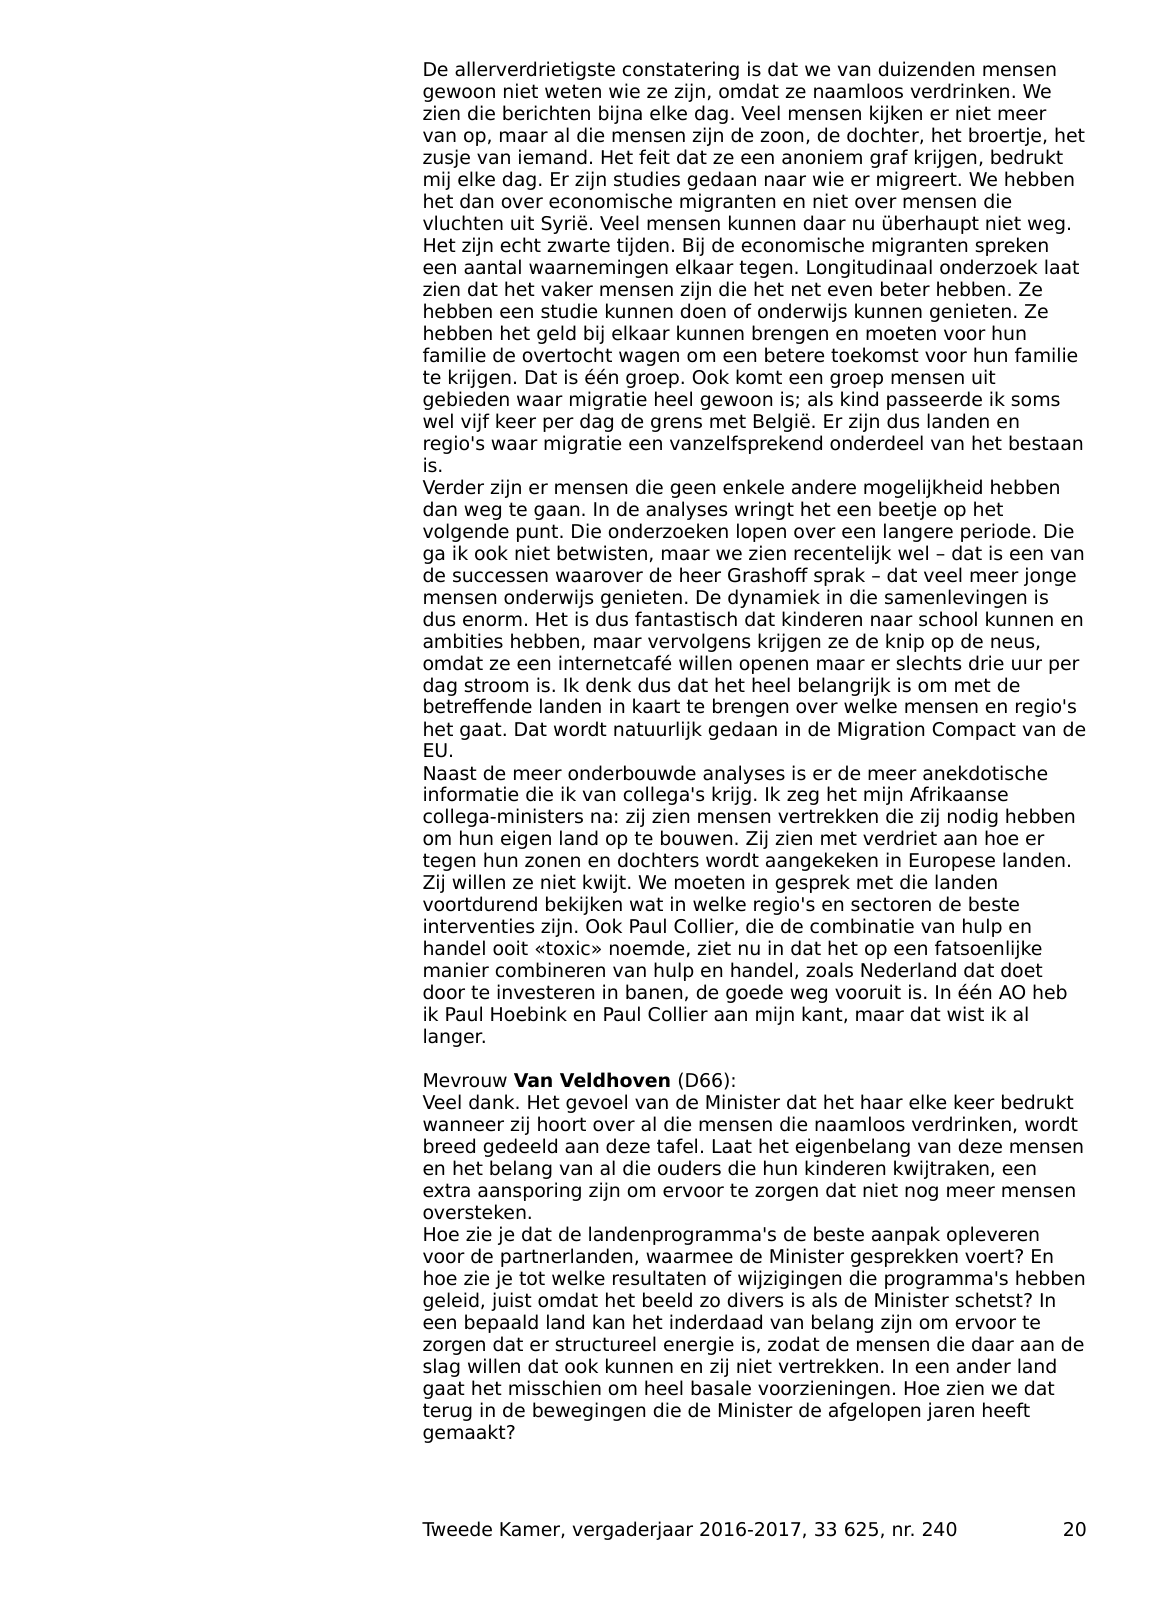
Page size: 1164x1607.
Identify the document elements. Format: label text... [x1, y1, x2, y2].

text Naast de meer onderbouwde analyses is er de meer anekdotische informatie die ik van collega's krijg. Ik zeg het mijn Afrikaanse collega-ministers na: zij zien mensen vertrekken die zij nodig hebben om hun eigen land op te bouwen. Zij zien met verdriet aan hoe er tegen hun zonen en dochters wordt aangekeken in Europese landen. Zij willen ze niet kwijt. We moeten in gesprek met die landen voortdurend bekijken wat in welke regio's en sectoren de beste interventies zijn. Ook Paul Collier, die de combinatie van hulp en handel ooit «toxic» noemde, ziet nu in dat het op een fatsoenlijke manier combineren van hulp en handel, zoals Nederland dat doet door te investeren in banen, de goede weg vooruit is. In één AO heb ik Paul Hoebink en Paul Collier aan mijn kant, maar dat wist ik al langer. [422, 762, 1087, 1048]
text Hoe zie je dat de landenprogramma's de beste aanpak opleveren voor de partnerlanden, waarmee de Minister gesprekken voert? En hoe zie je tot welke resultaten of wijzigingen die programma's hebben geleid, juist omdat het beeld zo divers is als de Minister schetst? In een bepaald land kan het inderdaad van belang zijn om ervoor te zorgen dat er structureel energie is, zodat de mensen die daar aan de slag willen dat ook kunnen en zij niet vertrekken. In een ander land gaat het misschien om heel basale voorzieningen. Hoe zien we dat terug in de bewegingen die de Minister de afgelopen jaren heeft gemaakt? [422, 1224, 1087, 1444]
text Verder zijn er mensen die geen enkele andere mogelijkheid hebben dan weg te gaan. In de analyses wringt het een beetje op het volgende punt. Die onderzoeken lopen over een langere periode. Die ga ik ook niet betwisten, maar we zien recentelijk wel – dat is een van de successen waarover de heer Grashoff sprak – dat veel meer jonge mensen onderwijs genieten. De dynamiek in die samenlevingen is dus enorm. Het is dus fantastisch dat kinderen naar school kunnen en ambities hebben, maar vervolgens krijgen ze de knip op de neus, omdat ze een internetcafé willen openen maar er slechts drie uur per dag stroom is. Ik denk dus dat het heel belangrijk is om met de betreffende landen in kaart te brengen over welke mensen en regio's het gaat. Dat wordt natuurlijk gedaan in de Migration Compact van de EU. [422, 477, 1087, 762]
text Veel dank. Het gevoel van de Minister dat het haar elke keer bedrukt wanneer zij hoort over al die mensen die naamloos verdrinken, wordt breed gedeeld aan deze tafel. Laat het eigenbelang van deze mensen en het belang van al die ouders die hun kinderen kwijtraken, een extra aansporing zijn om ervoor te zorgen dat niet nog meer mensen oversteken. [422, 1092, 1087, 1224]
text De allerverdrietigste constatering is dat we van duizenden mensen gewoon niet weten wie ze zijn, omdat ze naamloos verdrinken. We zien die berichten bijna elke dag. Veel mensen kijken er niet meer van op, maar al die mensen zijn de zoon, de dochter, het broertje, het zusje van iemand. Het feit dat ze een anoniem graf krijgen, bedrukt mij elke dag. Er zijn studies gedaan naar wie er migreert. We hebben het dan over economische migranten en niet over mensen die vluchten uit Syrië. Veel mensen kunnen daar nu überhaupt niet weg. Het zijn echt zwarte tijden. Bij de economische migranten spreken een aantal waarnemingen elkaar tegen. Longitudinaal onderzoek laat zien dat het vaker mensen zijn die het net even beter hebben. Ze hebben een studie kunnen doen of onderwijs kunnen genieten. Ze hebben het geld bij elkaar kunnen brengen en moeten voor hun familie de overtocht wagen om een betere toekomst voor hun familie te krijgen. Dat is één groep. Ook komt een groep mensen uit gebieden waar migratie heel gewoon is; als kind passeerde ik soms wel vijf keer per dag de grens met België. Er zijn dus landen en regio's waar migratie een vanzelfsprekend onderdeel van het bestaan is. [422, 59, 1087, 477]
text Mevrouw Van Veldhoven (D66): [422, 1070, 1087, 1092]
